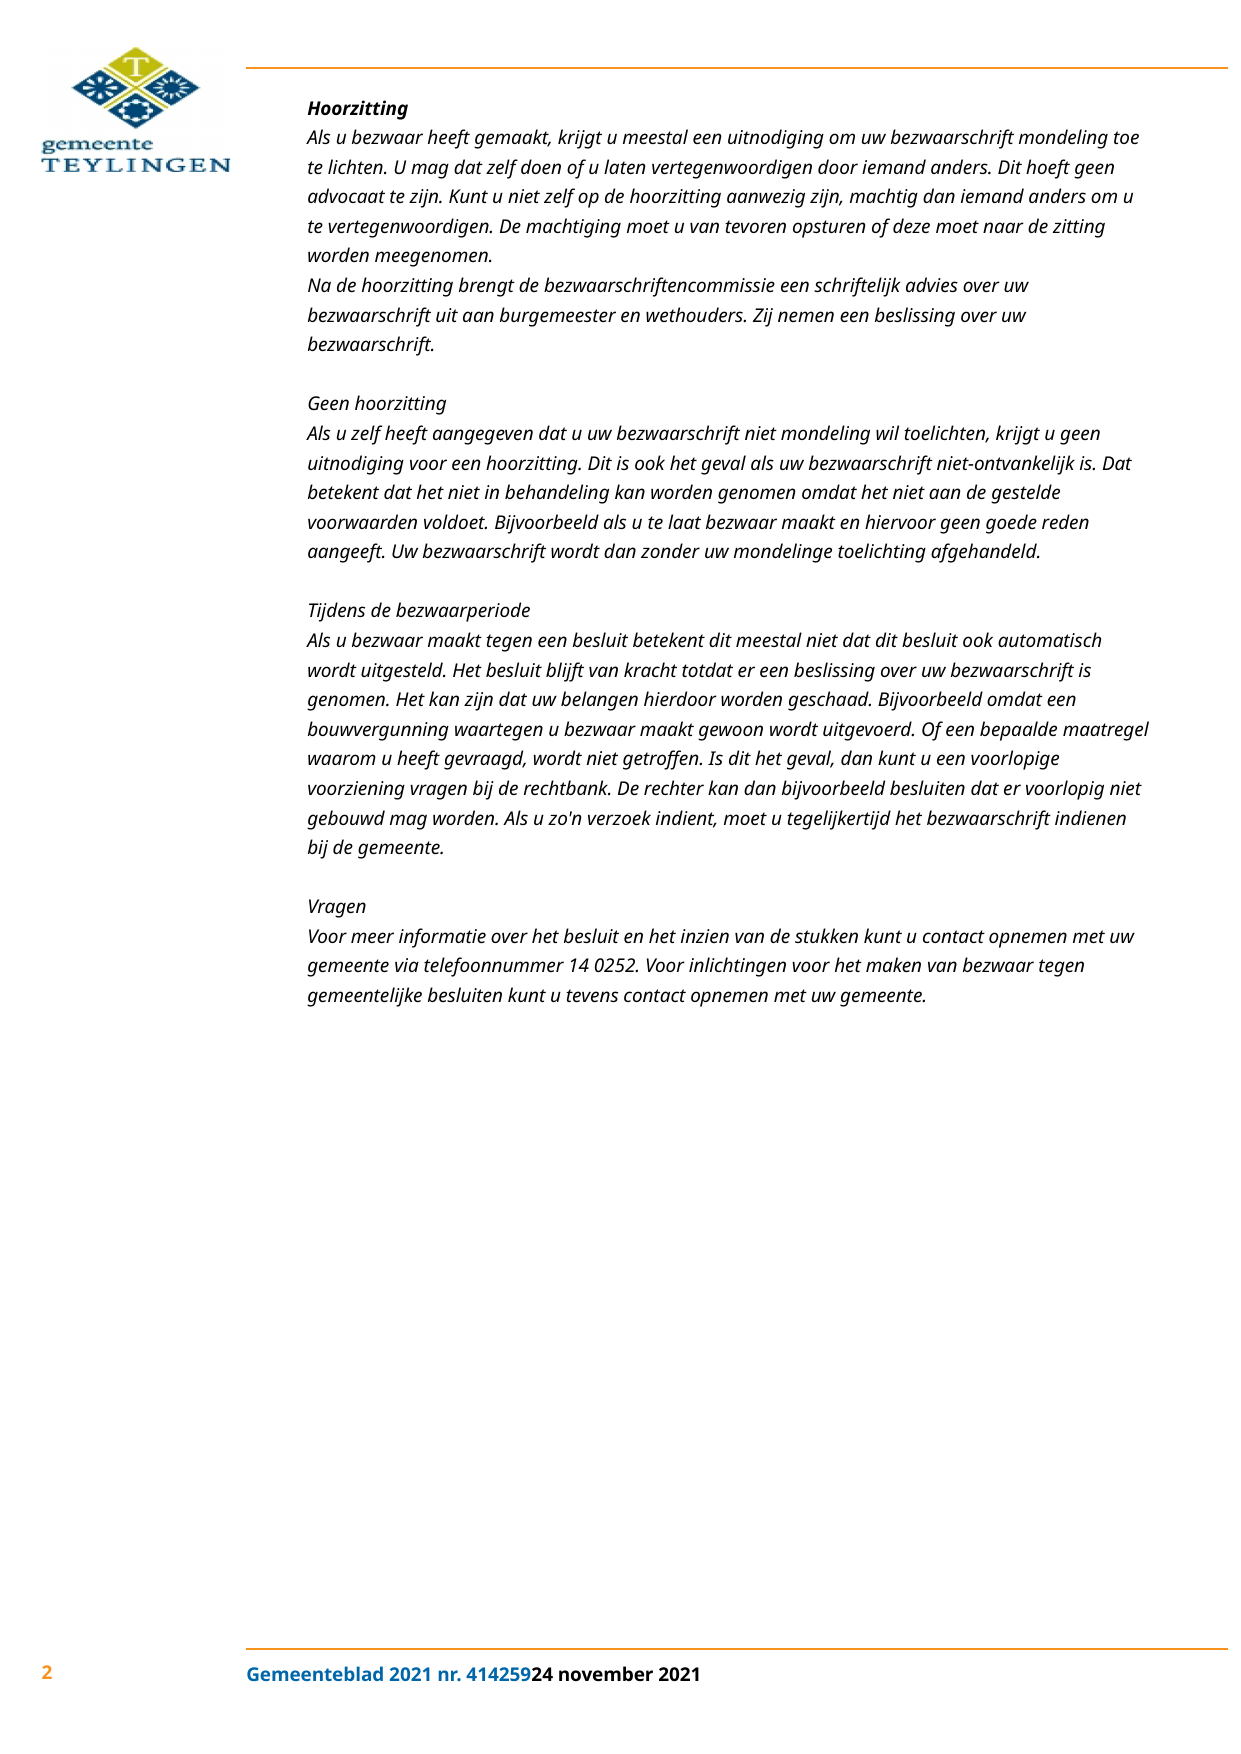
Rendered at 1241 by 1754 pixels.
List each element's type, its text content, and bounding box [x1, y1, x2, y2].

list Geen hoorzitting [248, 391, 1152, 416]
list Als u zelf heeft aangegeven dat u uw bezwaarschrift niet mondeling wil toelichten, krijgt u geen uitnodiging voor een hoorzitting. Dit is ook het geval als uw bezwaarschrift niet-ontvankelijk is. Dat betekent dat het niet in behandeling kan worden genomen omdat het niet aan de gestelde voorwaarden voldoet. Bijvoorbeeld als u te laat bezwaar maakt en hiervoor geen goede reden aangeeft. Uw bezwaarschrift wordt dan zonder uw mondelinge toelichting afgehandeld. [248, 420, 1152, 564]
list Tijdens de bezwaarperiode [248, 598, 1152, 623]
list Als u bezwaar maakt tegen een besluit betekent dit meestal niet dat dit besluit ook automatisch wordt uitgesteld. Het besluit blijft van kracht totdat er een beslissing over uw bezwaarschrift is genomen. Het kan zijn dat uw belangen hierdoor worden geschaad. Bijvoorbeeld omdat een bouwvergunning waartegen u bezwaar maakt gewoon wordt uitgevoerd. Of een bepaalde maatregel waarom u heeft gevraagd, wordt niet getroffen. Is dit het geval, dan kunt u een voorlopige voorziening vragen bij de rechtbank. De rechter kan dan bijvoorbeeld besluiten dat er voorlopig niet gebouwd mag worden. Als u zo'n verzoek indient, moet u tegelijkertijd het bezwaarschrift indienen bij de gemeente. [248, 627, 1152, 860]
picture [41, 47, 231, 172]
list Vragen [248, 893, 1152, 919]
list Voor meer informatie over het besluit en het inzien van de stukken kunt u contact opnemen met uw gemeente via telefoonnummer 14 0252. Voor inlichtingen voor het maken van bezwaar tegen gemeentelijke besluiten kunt u tevens contact opnemen met uw gemeente. [248, 923, 1152, 1008]
list Hoorzitting [248, 95, 1152, 121]
list Na de hoorzitting brengt de bezwaarschriftencommissie een schriftelijk advies over uw bezwaarschrift uit aan burgemeester en wethouders. Zij nemen een beslissing over uw bezwaarschrift. [248, 272, 1152, 357]
list Als u bezwaar heeft gemaakt, krijgt u meestal een uitnodiging om uw bezwaarschrift mondeling toe te lichten. U mag dat zelf doen of u laten vertegenwoordigen door iemand anders. Dit hoeft geen advocaat te zijn. Kunt u niet zelf op de hoorzitting aanwezig zijn, machtig dan iemand anders om u te vertegenwoordigen. De machtiging moet u van tevoren opsturen of deze moet naar de zitting worden meegenomen. [248, 124, 1152, 268]
